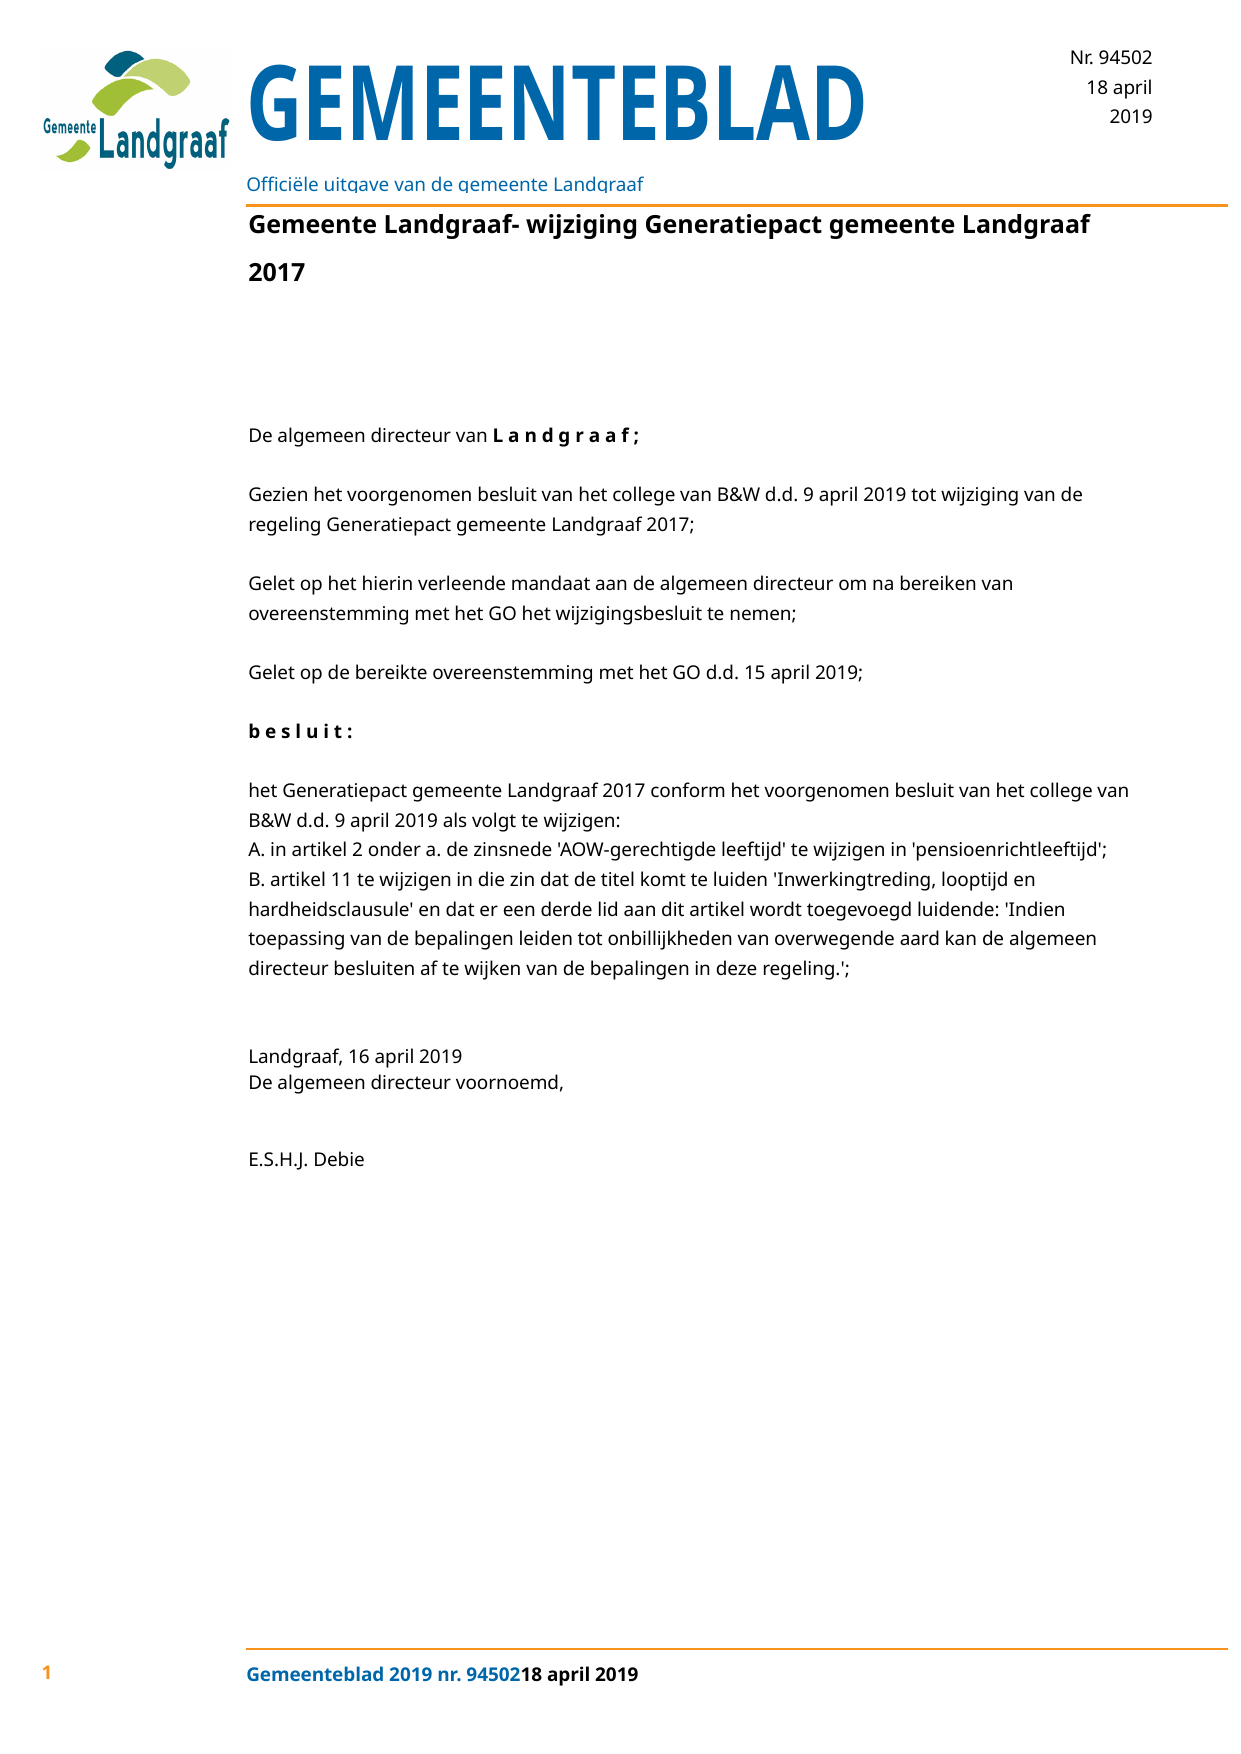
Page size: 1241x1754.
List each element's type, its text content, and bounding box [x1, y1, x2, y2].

picture [41, 47, 231, 172]
text b e s l u i t : [248, 718, 1152, 744]
text E.S.H.J. Debie [248, 1147, 1152, 1172]
text hardheidsclausule' en dat er een derde lid aan dit artikel wordt toegevoegd luidende: 'Indien toepassing van de bepalingen leiden tot onbillijkheden van overwegende aard kan de algemeen directeur besluiten af te wijken van de bepalingen in deze regeling.'; [248, 896, 1152, 981]
text B. artikel 11 te wijzigen in die zin dat de titel komt te luiden 'Inwerkingtreding, looptijd en [248, 866, 1152, 892]
text het Generatiepact gemeente Landgraaf 2017 conform het voorgenomen besluit van het college van B&W d.d. 9 april 2019 als volgt te wijzigen: [248, 777, 1152, 833]
text De algemeen directeur van L a n d g r a a f ; [248, 422, 1152, 448]
text Gelet op de bereikte overeenstemming met het GO d.d. 15 april 2019; [248, 659, 1152, 685]
text Gelet op het hierin verleende mandaat aan de algemeen directeur om na bereiken van overeenstemming met het GO het wijzigingsbesluit te nemen; [248, 570, 1152, 626]
text De algemeen directeur voornoemd, [248, 1069, 1152, 1095]
text Landgraaf, 16 april 2019 [248, 1044, 1152, 1069]
text Gezien het voorgenomen besluit van het college van B&W d.d. 9 april 2019 tot wijziging van de regeling Generatiepact gemeente Landgraaf 2017; [248, 482, 1152, 537]
text A. in artikel 2 onder a. de zinsnede 'AOW-gerechtigde leeftijd' te wijzigen in 'pensioenrichtleeftijd'; [248, 837, 1152, 862]
text Gemeente Landgraaf- wijziging Generatiepact gemeente Landgraaf 2017 [248, 207, 1152, 288]
